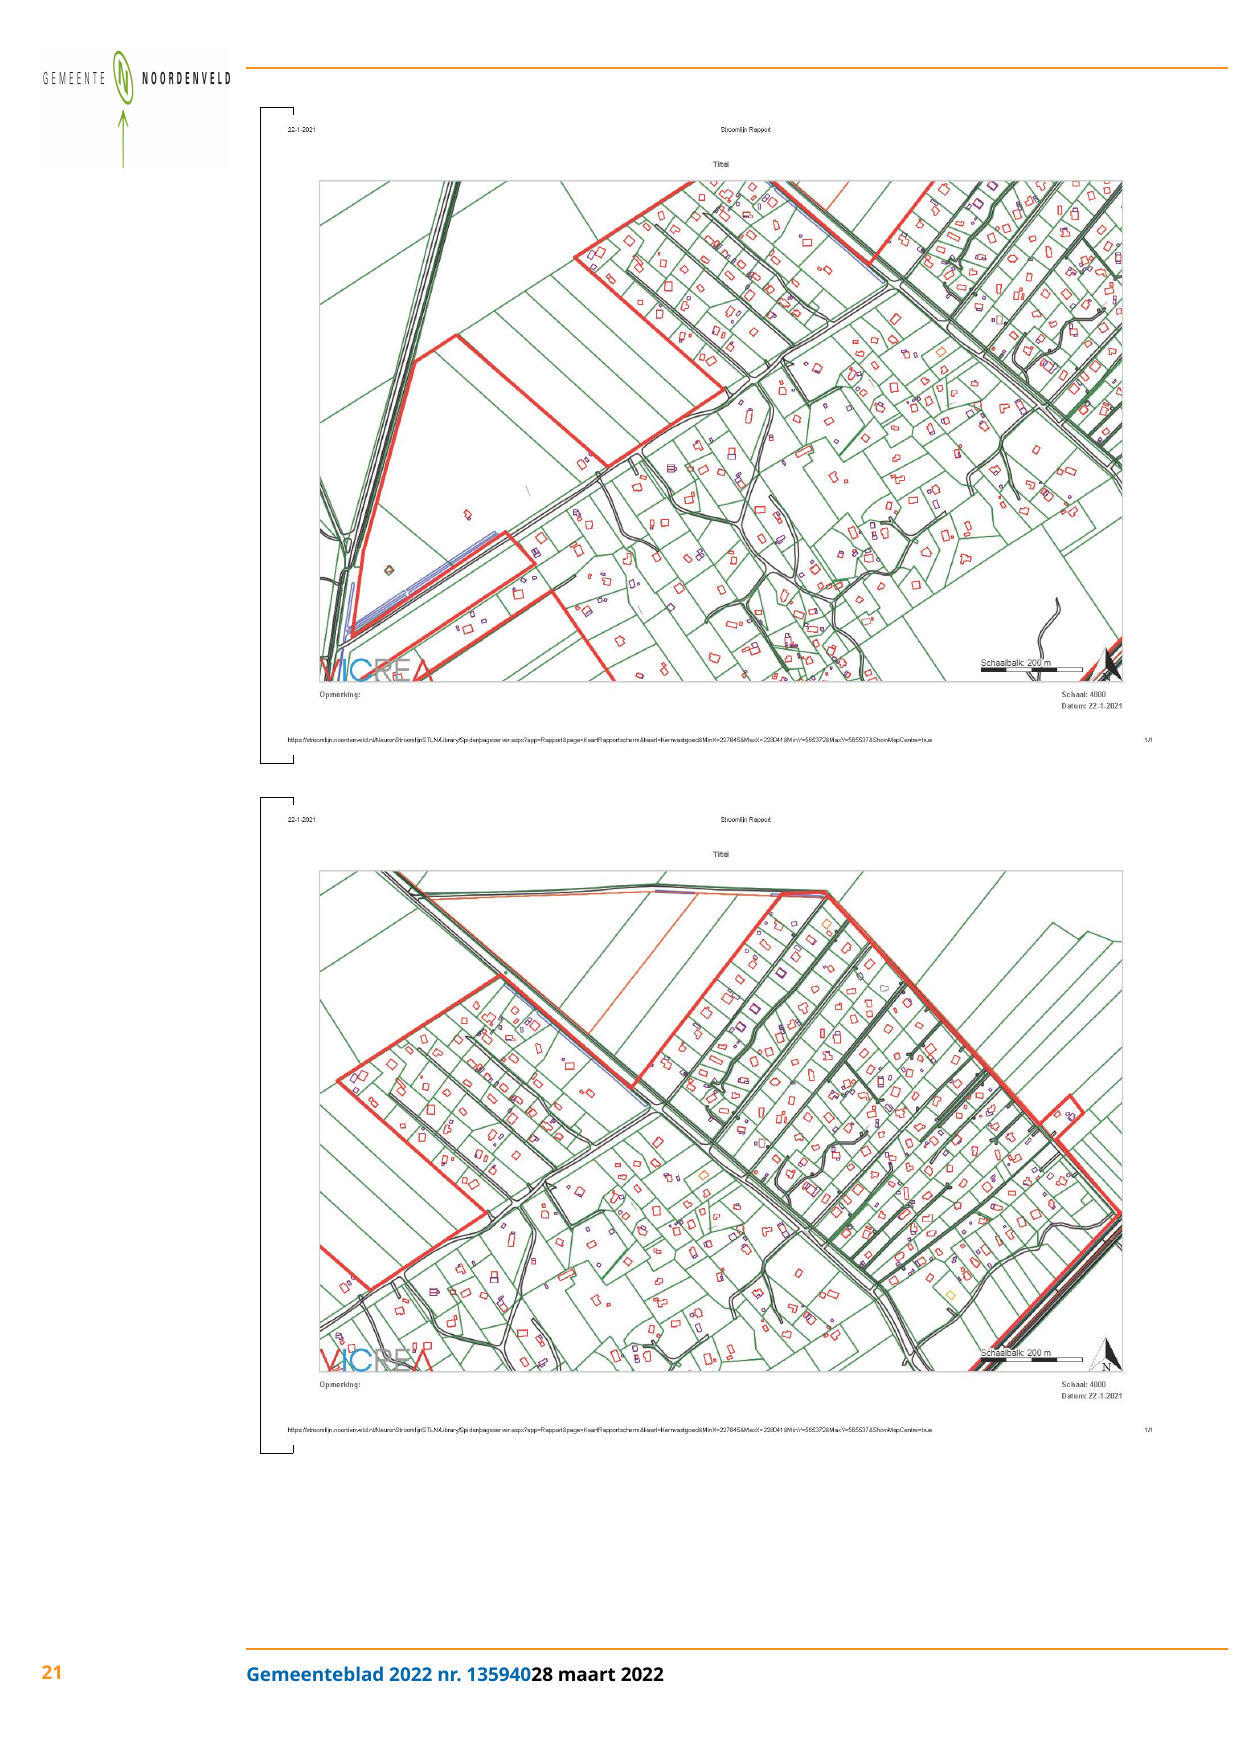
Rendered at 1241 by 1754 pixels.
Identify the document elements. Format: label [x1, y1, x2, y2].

picture [268, 805, 1173, 1445]
picture [41, 47, 231, 172]
picture [268, 115, 1173, 755]
